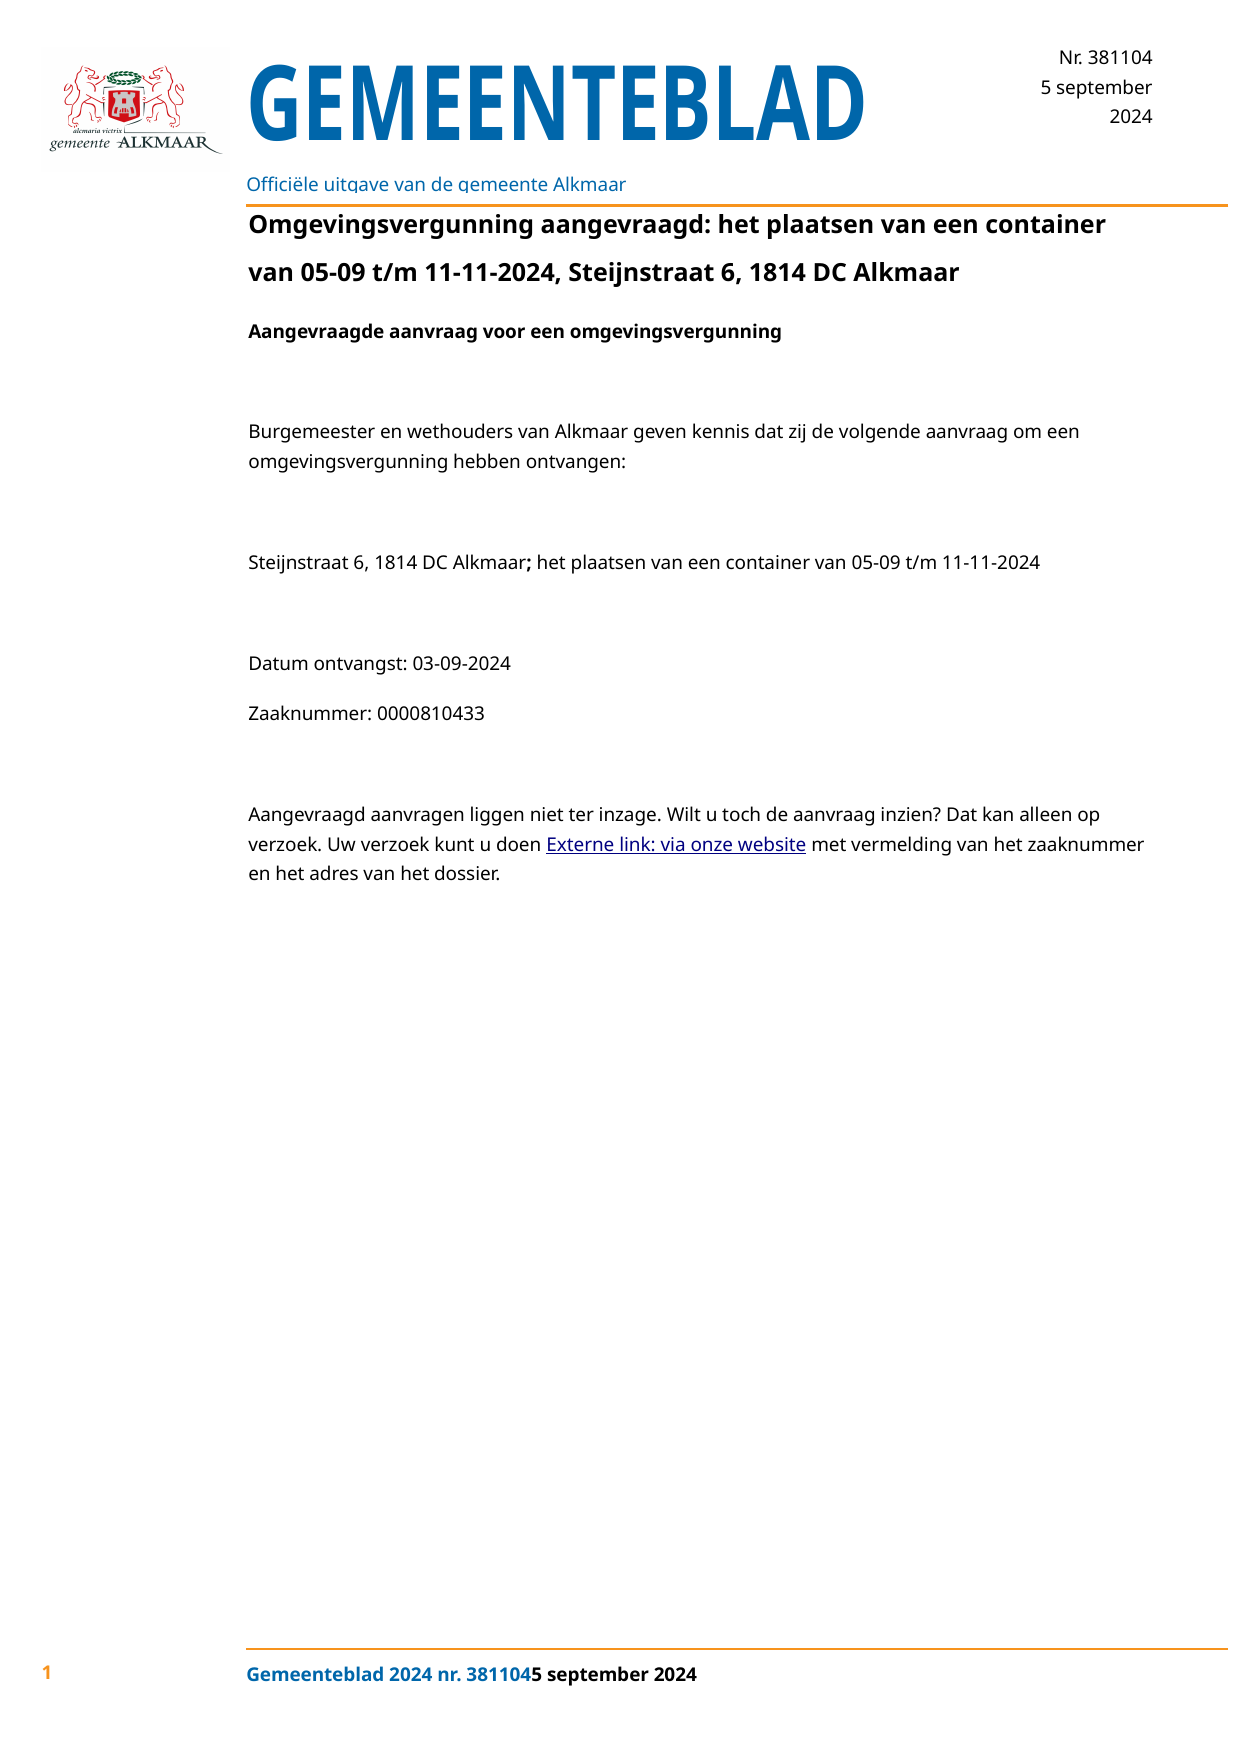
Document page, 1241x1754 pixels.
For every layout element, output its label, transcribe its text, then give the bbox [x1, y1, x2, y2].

text Aangevraagd aanvragen liggen niet ter inzage. Wilt u toch de aanvraag inzien? Dat kan alleen op verzoek. Uw verzoek kunt u doen Externe link: via onze website met vermelding van het zaaknummer en het adres van het dossier. [248, 801, 1152, 886]
text Datum ontvangst: 03-09-2024 [248, 650, 1152, 676]
text Steijnstraat 6, 1814 DC Alkmaar; het plaatsen van een container van 05-09 t/m 11-11-2024 [248, 549, 1152, 575]
text Burgemeester en wethouders van Alkmaar geven kennis dat zij de volgende aanvraag om een omgevingsvergunning hebben ontvangen: [248, 419, 1152, 474]
text Omgevingsvergunning aangevraagd: het plaatsen van een container van 05-09 t/m 11-11-2024, Steijnstraat 6, 1814 DC Alkmaar [248, 207, 1152, 288]
text Zaaknummer: 0000810433 [248, 700, 1152, 726]
text Aangevraagde aanvraag voor een omgevingsvergunning [248, 318, 1152, 344]
picture [41, 47, 231, 172]
